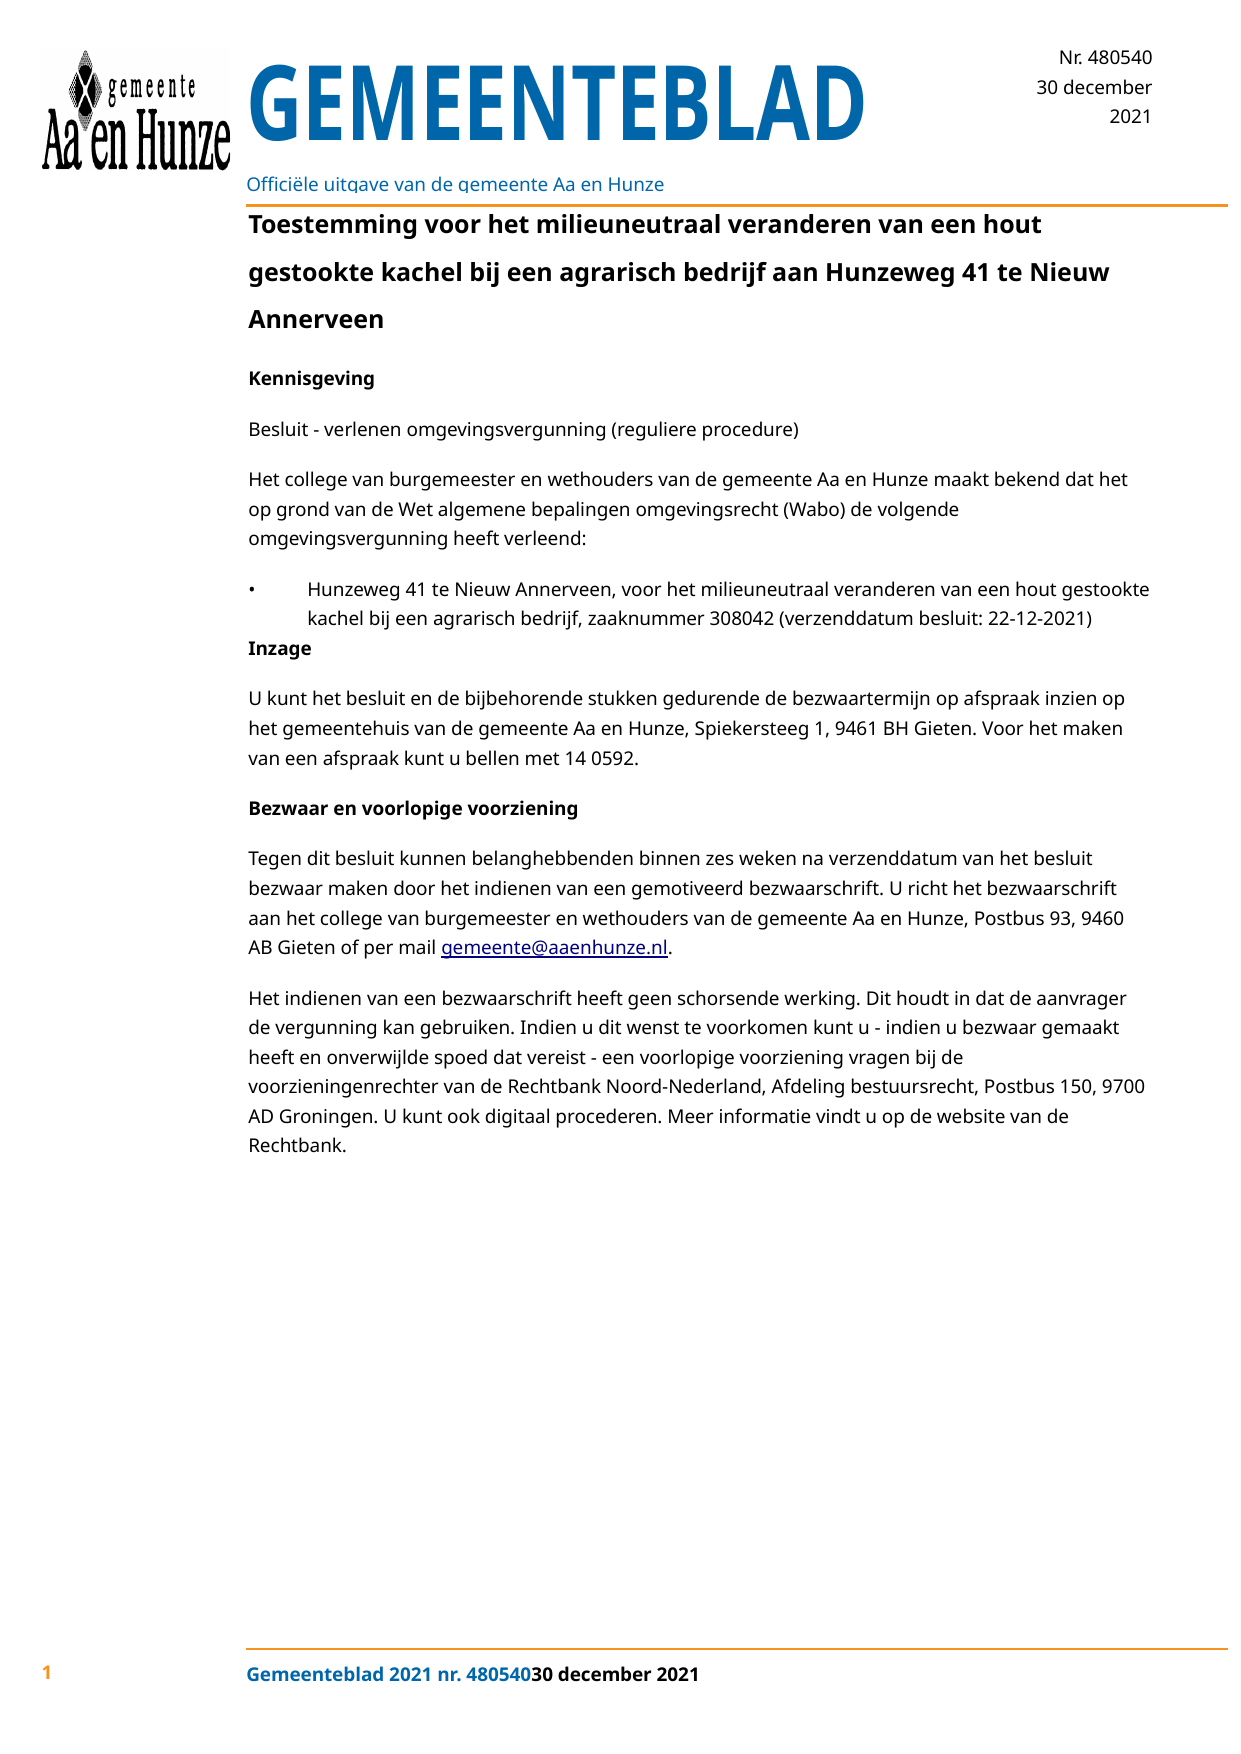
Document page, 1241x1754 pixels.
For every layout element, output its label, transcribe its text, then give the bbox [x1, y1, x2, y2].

text U kunt het besluit en de bijbehorende stukken gedurende de bezwaartermijn op afspraak inzien op het gemeentehuis van de gemeente Aa en Hunze, Spiekersteeg 1, 9461 BH Gieten. Voor het maken van een afspraak kunt u bellen met 14 0592. [248, 686, 1152, 770]
text Tegen dit besluit kunnen belanghebbenden binnen zes weken na verzenddatum van het besluit bezwaar maken door het indienen van een gemotiveerd bezwaarschrift. U richt het bezwaarschrift aan het college van burgemeester en wethouders van de gemeente Aa en Hunze, Postbus 93, 9460 AB Gieten of per mail gemeente@aaenhunze.nl. [248, 846, 1152, 960]
text Inzage [248, 635, 1152, 661]
text Toestemming voor het milieuneutraal veranderen van een hout gestookte kachel bij een agrarisch bedrijf aan Hunzeweg 41 te Nieuw Annerveen [248, 207, 1152, 336]
text Het indienen van een bezwaarschrift heeft geen schorsende werking. Dit houdt in dat de aanvrager de vergunning kan gebruiken. Indien u dit wenst te voorkomen kunt u - indien u bezwaar gemaakt heeft en onverwijlde spoed dat vereist - een voorlopige voorziening vragen bij de voorzieningenrechter van de Rechtbank Noord-Nederland, Afdeling bestuursrecht, Postbus 150, 9700 AD Groningen. U kunt ook digitaal procederen. Meer informatie vindt u op de website van de Rechtbank. [248, 985, 1152, 1158]
text Het college van burgemeester en wethouders van de gemeente Aa en Hunze maakt bekend dat het op grond van de Wet algemene bepalingen omgevingsrecht (Wabo) de volgende omgevingsvergunning heeft verleend: [248, 466, 1152, 551]
text Besluit - verlenen omgevingsvergunning (reguliere procedure) [248, 416, 1152, 442]
text Bezwaar en voorlopige voorziening [248, 795, 1152, 821]
picture [41, 47, 231, 172]
text Kennisgeving [248, 366, 1152, 391]
list Hunzeweg 41 te Nieuw Annerveen, voor het milieuneutraal veranderen van een hout gestookte kachel bij een agrarisch bedrijf, zaaknummer 308042 (verzenddatum besluit: 22-12-2021) [248, 576, 1152, 631]
